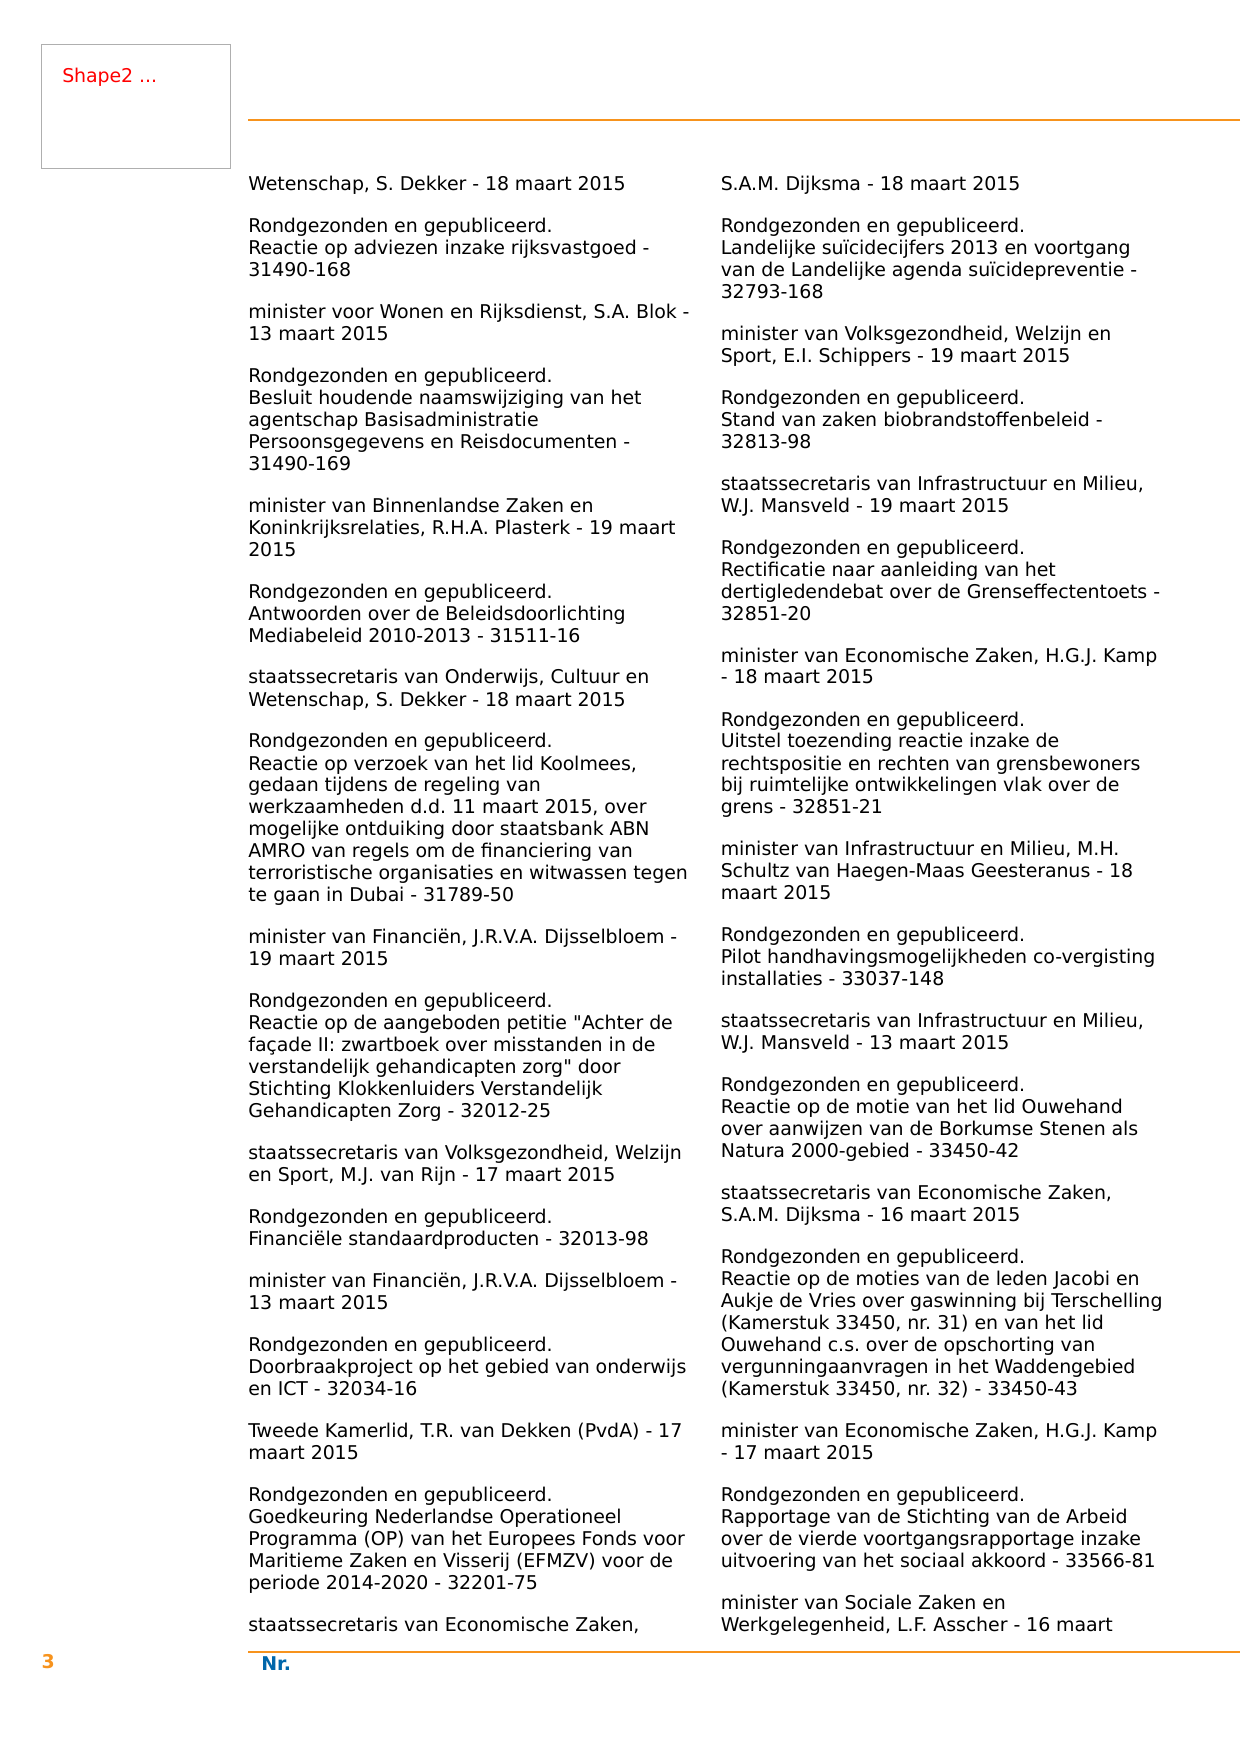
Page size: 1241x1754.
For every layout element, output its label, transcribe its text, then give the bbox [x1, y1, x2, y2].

text Reactie op de moties van de leden Jacobi en Aukje de Vries over gaswinning bij Terschelling (Kamerstuk 33450, nr. 31) en van het lid Ouwehand c.s. over de opschorting van vergunningaanvragen in het Waddengebied (Kamerstuk 33450, nr. 32) - 33450-43 [721, 1268, 1163, 1400]
text Rondgezonden en gepubliceerd. [248, 990, 691, 1012]
text Rondgezonden en gepubliceerd. [248, 1484, 691, 1506]
text Rondgezonden en gepubliceerd. [248, 1206, 691, 1228]
text Wetenschap, S. Dekker - 18 maart 2015 [248, 173, 691, 195]
text Rondgezonden en gepubliceerd. [248, 730, 691, 752]
text minister van Volksgezondheid, Welzijn en Sport, E.I. Schippers - 19 maart 2015 [721, 323, 1163, 367]
text Rondgezonden en gepubliceerd. [721, 708, 1163, 730]
text Rondgezonden en gepubliceerd. [248, 581, 691, 602]
text minister van Financiën, J.R.V.A. Dijsselbloem - 19 maart 2015 [248, 926, 691, 970]
text Rondgezonden en gepubliceerd. [721, 1074, 1163, 1096]
text Rapportage van de Stichting van de Arbeid over de vierde voortgangsrapportage inzake uitvoering van het sociaal akkoord - 33566-81 [721, 1506, 1163, 1572]
text Pilot handhavingsmogelijkheden co-vergisting installaties - 33037-148 [721, 946, 1163, 990]
text Rondgezonden en gepubliceerd. [721, 1246, 1163, 1268]
text staatssecretaris van Economische Zaken, [248, 1614, 691, 1636]
text minister van Economische Zaken, H.G.J. Kamp - 17 maart 2015 [721, 1420, 1163, 1464]
text Financiële standaardproducten - 32013-98 [248, 1228, 691, 1250]
text Reactie op verzoek van het lid Koolmees, gedaan tijdens de regeling van werkzaamheden d.d. 11 maart 2015, over mogelijke ontduiking door staatsbank ABN AMRO van regels om de financiering van terroristische organisaties en witwassen tegen te gaan in Dubai - 31789-50 [248, 752, 691, 906]
text Besluit houdende naamswijziging van het agentschap Basisadministratie Persoonsgegevens en Reisdocumenten - 31490-169 [248, 387, 691, 474]
text Reactie op de motie van het lid Ouwehand over aanwijzen van de Borkumse Stenen als Natura 2000-gebied - 33450-42 [721, 1096, 1163, 1162]
text minister van Financiën, J.R.V.A. Dijsselbloem - 13 maart 2015 [248, 1270, 691, 1314]
text staatssecretaris van Infrastructuur en Milieu, W.J. Mansveld - 19 maart 2015 [721, 473, 1163, 517]
text Rondgezonden en gepubliceerd. [721, 537, 1163, 558]
text Rectificatie naar aanleiding van het dertigledendebat over de Grenseffectentoets - 32851-20 [721, 558, 1163, 624]
text Uitstel toezending reactie inzake de rechtspositie en rechten van grensbewoners bij ruimtelijke ontwikkelingen vlak over de grens - 32851-21 [721, 730, 1163, 818]
text staatssecretaris van Onderwijs, Cultuur en Wetenschap, S. Dekker - 18 maart 2015 [248, 666, 691, 710]
text Tweede Kamerlid, T.R. van Dekken (PvdA) - 17 maart 2015 [248, 1420, 691, 1464]
text Reactie op de aangeboden petitie "Achter de façade II: zwartboek over misstanden in de verstandelijk gehandicapten zorg" door Stichting Klokkenluiders Verstandelijk Gehandicapten Zorg - 32012-25 [248, 1012, 691, 1122]
text Rondgezonden en gepubliceerd. [721, 924, 1163, 946]
text minister van Sociale Zaken en Werkgelegenheid, L.F. Asscher - 16 maart [721, 1592, 1163, 1636]
text Reactie op adviezen inzake rijksvastgoed - 31490-168 [248, 237, 691, 281]
text Rondgezonden en gepubliceerd. [248, 1334, 691, 1356]
text minister voor Wonen en Rijksdienst, S.A. Blok - 13 maart 2015 [248, 301, 691, 345]
text Doorbraakproject op het gebied van onderwijs en ICT - 32034-16 [248, 1356, 691, 1400]
text minister van Economische Zaken, H.G.J. Kamp - 18 maart 2015 [721, 644, 1163, 688]
text Rondgezonden en gepubliceerd. [248, 365, 691, 387]
text Landelijke suïcidecijfers 2013 en voortgang van de Landelijke agenda suïcidepreventie - 32793-168 [721, 237, 1163, 303]
text minister van Infrastructuur en Milieu, M.H. Schultz van Haegen-Maas Geesteranus - 18 maart 2015 [721, 838, 1163, 904]
text staatssecretaris van Volksgezondheid, Welzijn en Sport, M.J. van Rijn - 17 maart 2015 [248, 1142, 691, 1186]
text Rondgezonden en gepubliceerd. [721, 387, 1163, 409]
text S.A.M. Dijksma - 18 maart 2015 [721, 173, 1163, 195]
text Rondgezonden en gepubliceerd. [721, 1484, 1163, 1506]
text Rondgezonden en gepubliceerd. [721, 215, 1163, 237]
text Goedkeuring Nederlandse Operationeel Programma (OP) van het Europees Fonds voor Maritieme Zaken en Visserij (EFMZV) voor de periode 2014-2020 - 32201-75 [248, 1506, 691, 1594]
text minister van Binnenlandse Zaken en Koninkrijksrelaties, R.H.A. Plasterk - 19 maart 2015 [248, 494, 691, 561]
text staatssecretaris van Infrastructuur en Milieu, W.J. Mansveld - 13 maart 2015 [721, 1010, 1163, 1054]
text Stand van zaken biobrandstoffenbeleid - 32813-98 [721, 409, 1163, 453]
text Rondgezonden en gepubliceerd. [248, 215, 691, 237]
text Antwoorden over de Beleidsdoorlichting Mediabeleid 2010-2013 - 31511-16 [248, 602, 691, 646]
text staatssecretaris van Economische Zaken, S.A.M. Dijksma - 16 maart 2015 [721, 1182, 1163, 1226]
